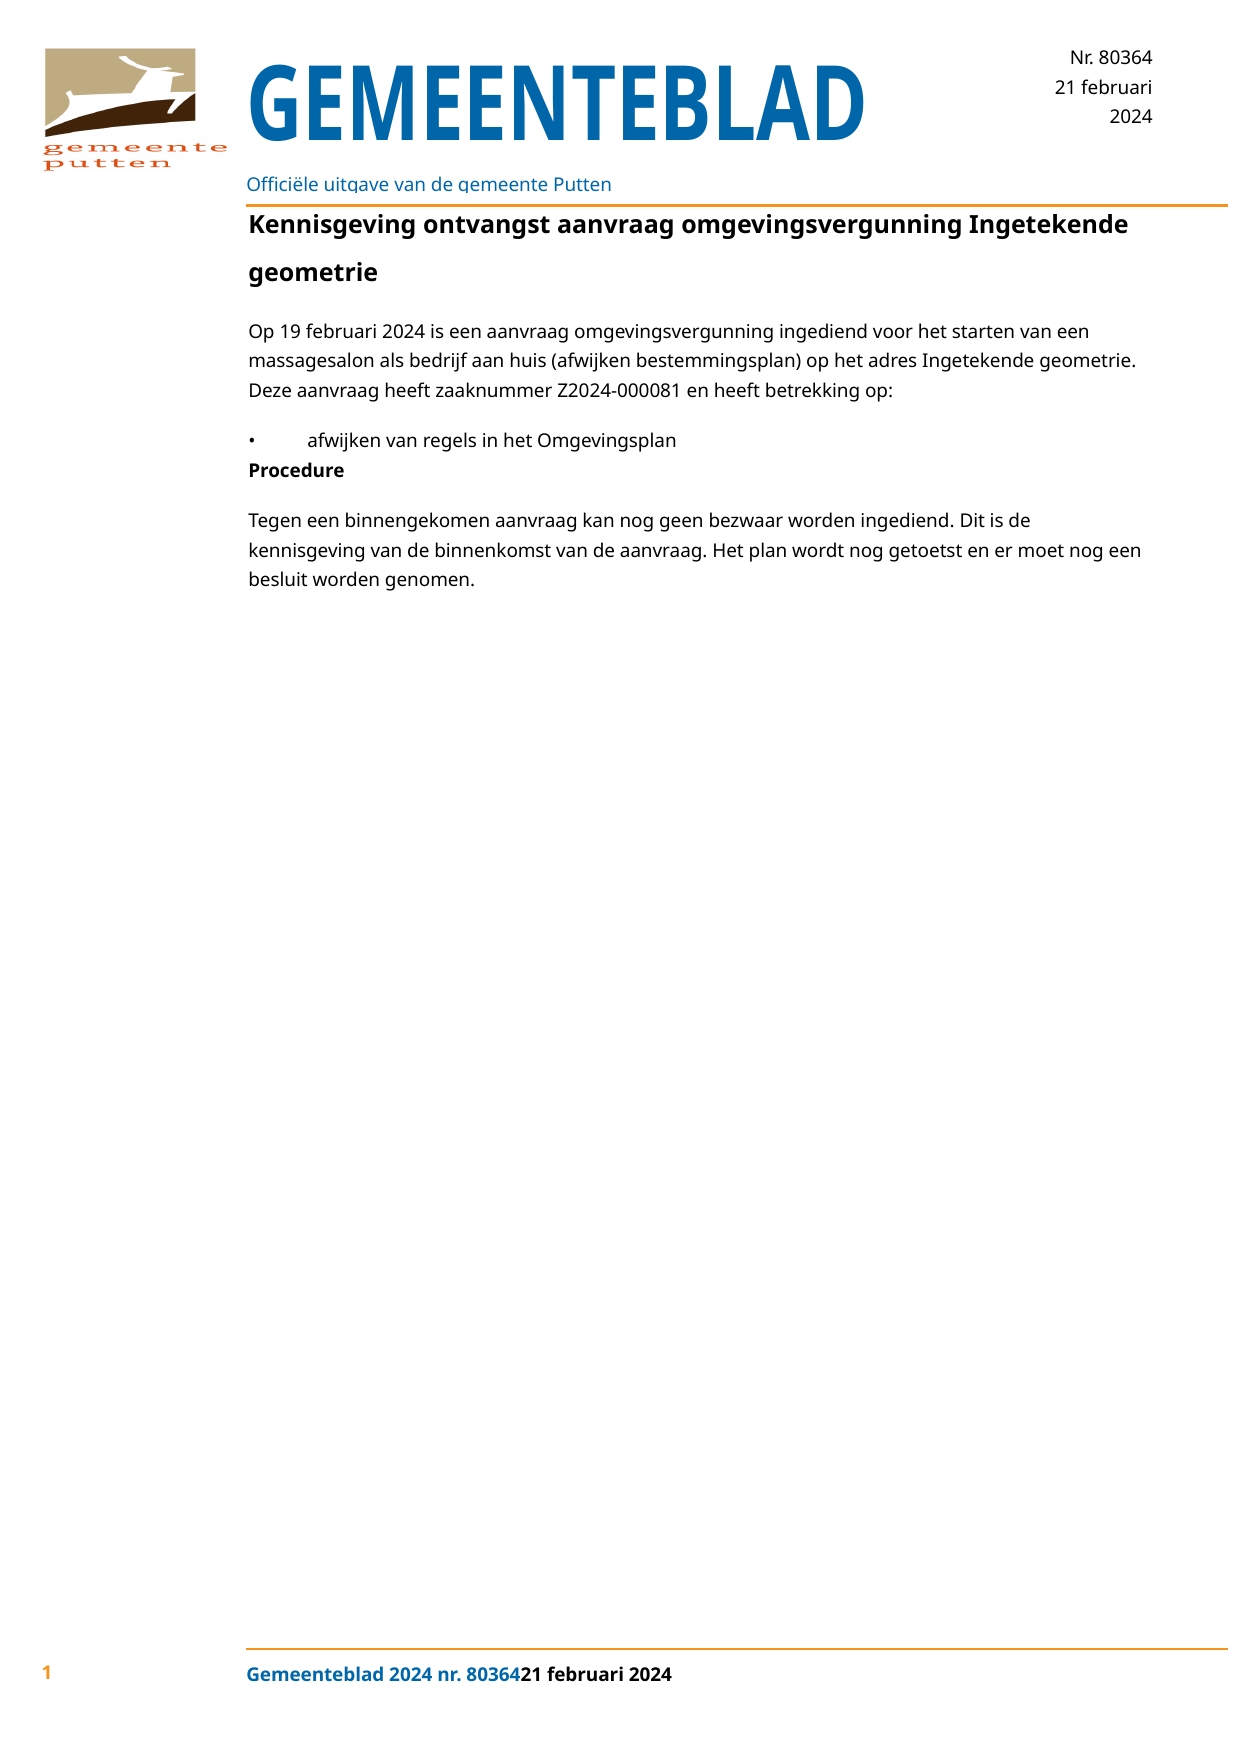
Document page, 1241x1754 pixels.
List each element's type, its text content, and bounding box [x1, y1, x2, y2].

picture [41, 47, 231, 172]
text Op 19 februari 2024 is een aanvraag omgevingsvergunning ingediend voor het starten van een massagesalon als bedrijf aan huis (afwijken bestemmingsplan) op het adres Ingetekende geometrie. Deze aanvraag heeft zaaknummer Z2024-000081 en heeft betrekking op: [248, 318, 1152, 403]
text Tegen een binnengekomen aanvraag kan nog geen bezwaar worden ingediend. Dit is de kennisgeving van de binnenkomst van de aanvraag. Het plan wordt nog getoetst en er moet nog een besluit worden genomen. [248, 507, 1152, 592]
text Procedure [248, 457, 1152, 483]
list afwijken van regels in het Omgevingsplan [248, 427, 1152, 453]
text Kennisgeving ontvangst aanvraag omgevingsvergunning Ingetekende geometrie [248, 207, 1152, 288]
